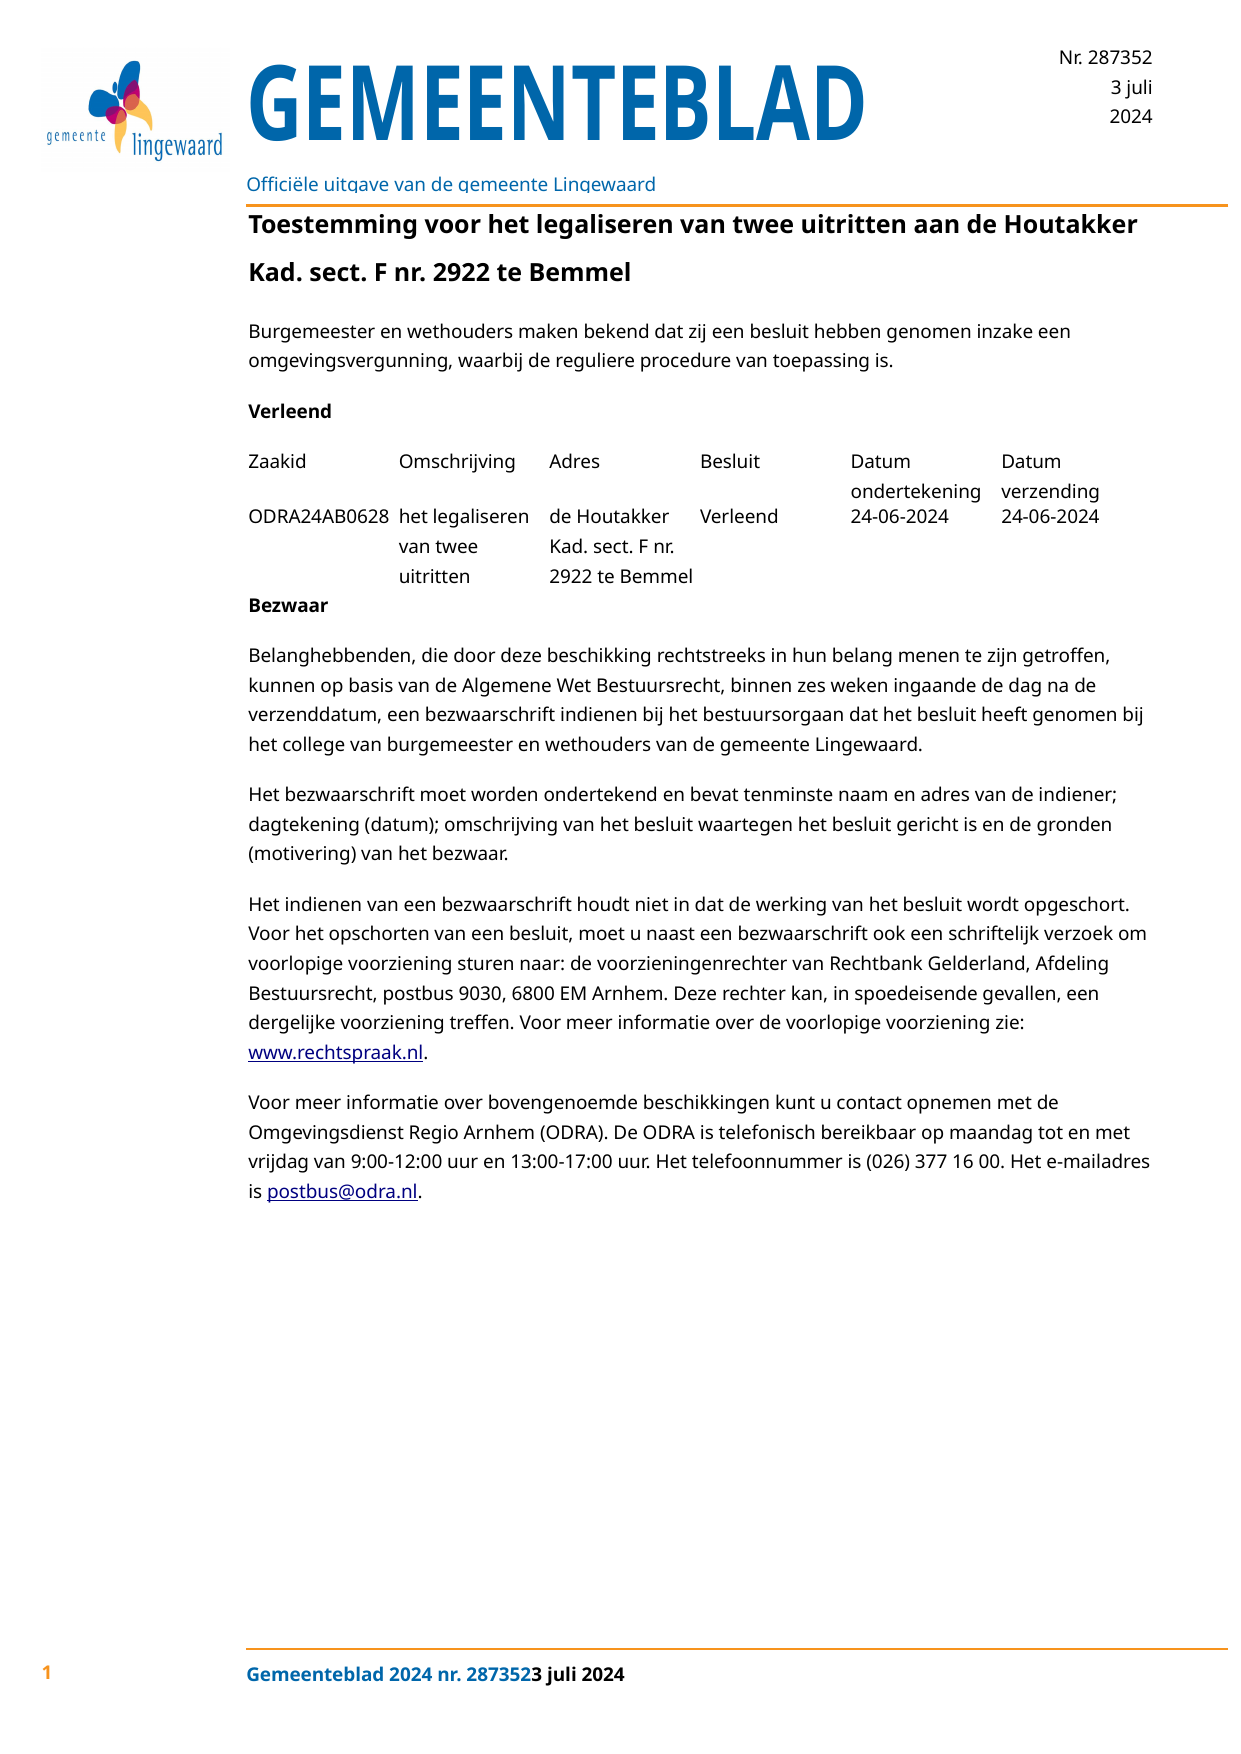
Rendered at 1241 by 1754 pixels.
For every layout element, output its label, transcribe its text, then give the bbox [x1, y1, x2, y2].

text Bezwaar [248, 592, 1152, 618]
text Het indienen van een bezwaarschrift houdt niet in dat de werking van het besluit wordt opgeschort. Voor het opschorten van een besluit, moet u naast een bezwaarschrift ook een schriftelijk verzoek om voorlopige voorziening sturen naar: de voorzieningenrechter van Rechtbank Gelderland, Afdeling Bestuursrecht, postbus 9030, 6800 EM Arnhem. Deze rechter kan, in spoedeisende gevallen, een dergelijke voorziening treffen. Voor meer informatie over de voorlopige voorziening zie: www.rechtspraak.nl. [248, 891, 1152, 1065]
table_cell de Houtakker Kad. sect. F nr. 2922 te Bemmel [549, 504, 700, 589]
text Verleend [248, 398, 1152, 424]
table_header Datum verzending [1001, 449, 1152, 504]
text Belanghebbenden, die door deze beschikking rechtstreeks in hun belang menen te zijn getroffen, kunnen op basis van de Algemene Wet Bestuursrecht, binnen zes weken ingaande de dag na de verzenddatum, een bezwaarschrift indienen bij het bestuursorgaan dat het besluit heeft genomen bij het college van burgemeester en wethouders van de gemeente Lingewaard. [248, 642, 1152, 757]
text Toestemming voor het legaliseren van twee uitritten aan de Houtakker Kad. sect. F nr. 2922 te Bemmel [248, 207, 1152, 288]
text Het bezwaarschrift moet worden ondertekend en bevat tenminste naam en adres van de indiener; dagtekening (datum); omschrijving van het besluit waartegen het besluit gericht is en de gronden (motivering) van het bezwaar. [248, 781, 1152, 866]
table_header Datum ondertekening [850, 449, 1001, 504]
table_header Adres [549, 449, 700, 504]
text Voor meer informatie over bovengenoemde beschikkingen kunt u contact opnemen met de Omgevingsdienst Regio Arnhem (ODRA). De ODRA is telefonisch bereikbaar op maandag tot en met vrijdag van 9:00-12:00 uur en 13:00-17:00 uur. Het telefoonnummer is (026) 377 16 00. Het e-mailadres is postbus@odra.nl. [248, 1089, 1152, 1204]
table_cell ODRA24AB0628 [248, 504, 398, 589]
table_cell 24-06-2024 [1001, 504, 1152, 589]
table_header Besluit [700, 449, 850, 504]
table_header Omschrijving [399, 449, 549, 504]
text Burgemeester en wethouders maken bekend dat zij een besluit hebben genomen inzake een omgevingsvergunning, waarbij de reguliere procedure van toepassing is. [248, 318, 1152, 373]
table_header Zaakid [248, 449, 398, 504]
table_cell 24-06-2024 [850, 504, 1001, 589]
picture [41, 47, 231, 172]
table_cell Verleend [700, 504, 850, 589]
table_cell het legaliseren van twee uitritten [399, 504, 549, 589]
